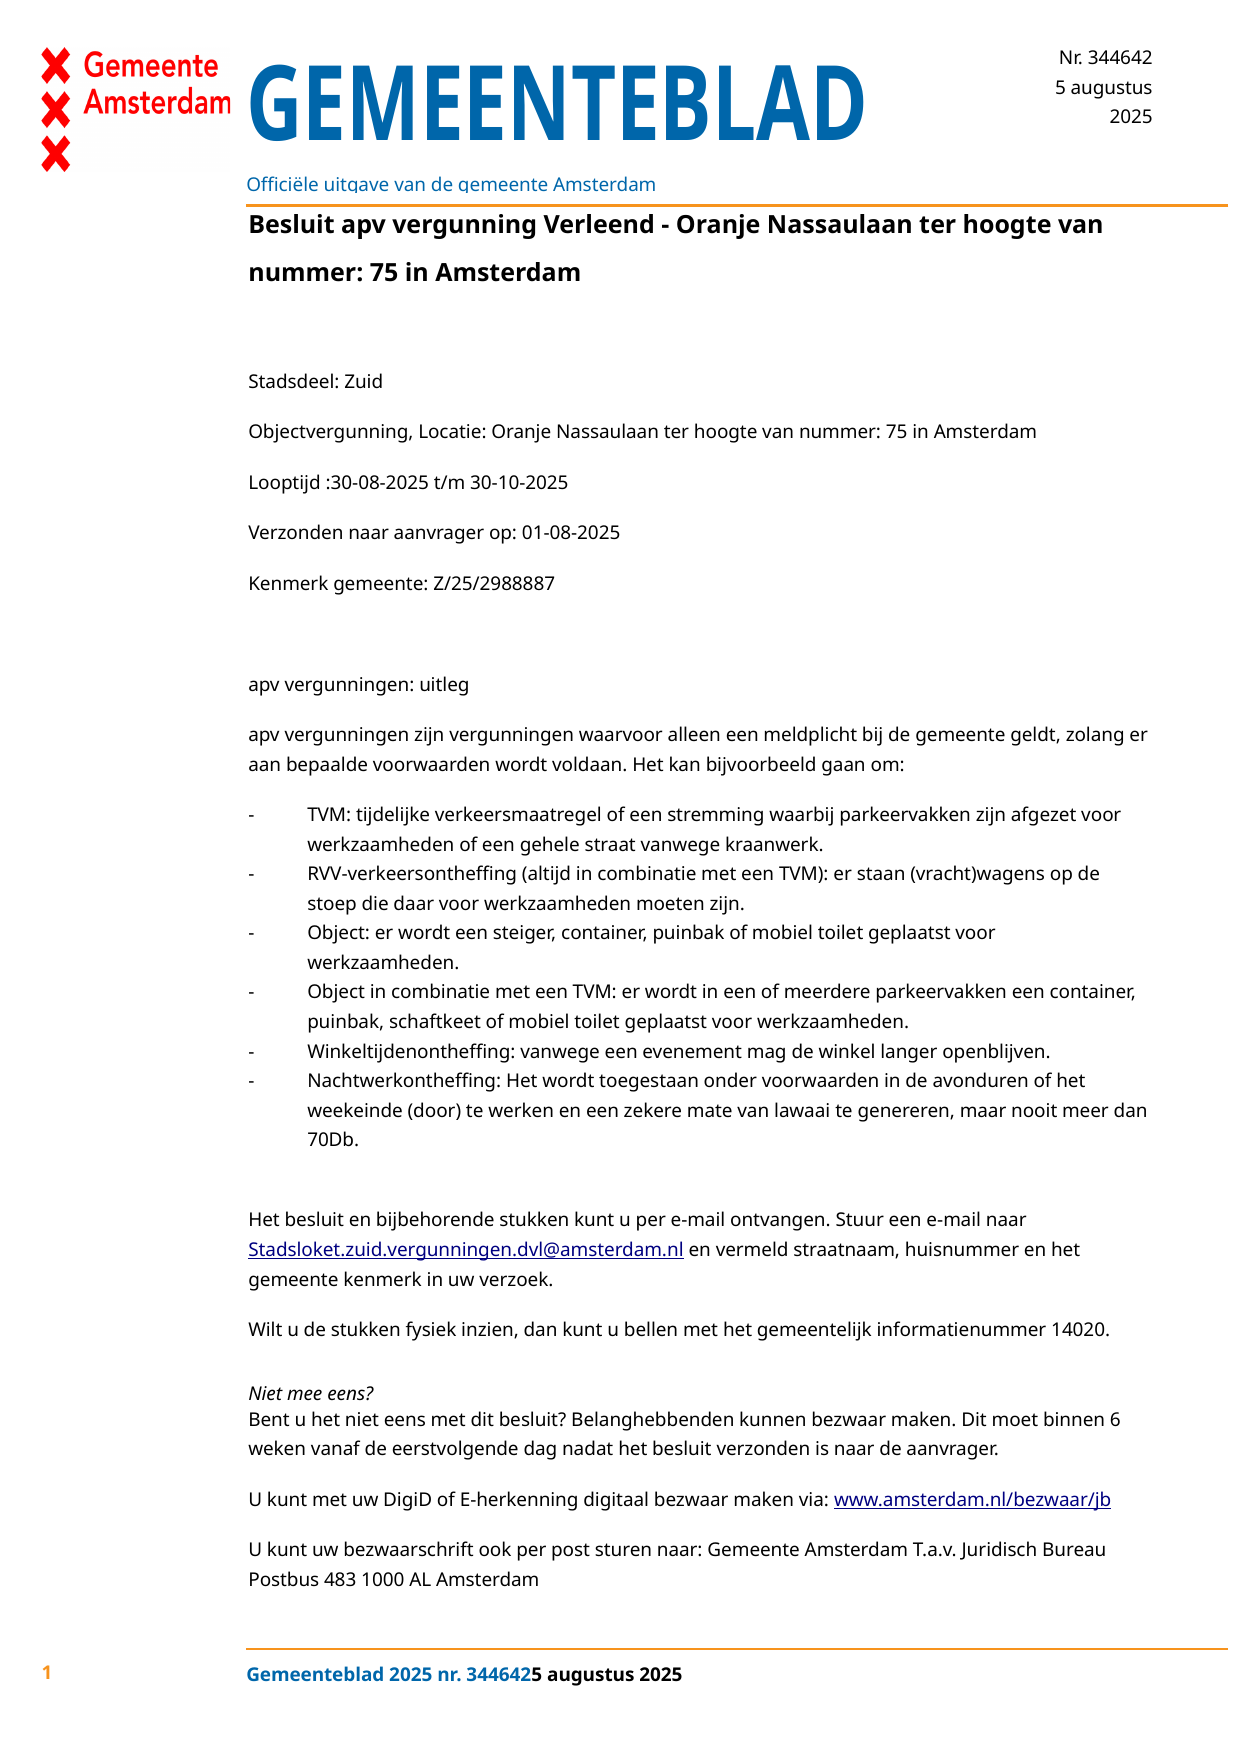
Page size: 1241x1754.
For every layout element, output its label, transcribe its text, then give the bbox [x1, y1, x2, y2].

text apv vergunningen zijn vergunningen waarvoor alleen een meldplicht bij de gemeente geldt, zolang er aan bepaalde voorwaarden wordt voldaan. Het kan bijvoorbeeld gaan om: [248, 721, 1152, 777]
text Wilt u de stukken fysiek inzien, dan kunt u bellen met het gemeentelijk informatienummer 14020. [248, 1316, 1152, 1342]
picture [41, 47, 231, 172]
list RVV-verkeersontheffing (altijd in combinatie met een TVM): er staan (vracht)wagens op de stoep die daar voor werkzaamheden moeten zijn. [248, 860, 1152, 916]
text Objectvergunning, Locatie: Oranje Nassaulaan ter hoogte van nummer: 75 in Amsterdam [248, 419, 1152, 444]
text Besluit apv vergunning Verleend - Oranje Nassaulaan ter hoogte van nummer: 75 in Amsterdam [248, 207, 1152, 288]
text apv vergunningen: uitleg [248, 671, 1152, 697]
list Object: er wordt een steiger, container, puinbak of mobiel toilet geplaatst voor werkzaamheden. [248, 919, 1152, 975]
text Verzonden naar aanvrager op: 01-08-2025 [248, 519, 1152, 545]
text Kenmerk gemeente: Z/25/2988887 [248, 570, 1152, 596]
list Nachtwerkontheffing: Het wordt toegestaan onder voorwaarden in de avonduren of het weekeinde (door) te werken en een zekere mate van lawaai te genereren, maar nooit meer dan 70Db. [248, 1067, 1152, 1152]
list Winkeltijdenontheffing: vanwege een evenement mag de winkel langer openblijven. [248, 1038, 1152, 1064]
text U kunt uw bezwaarschrift ook per post sturen naar: Gemeente Amsterdam T.a.v. Juridisch Bureau Postbus 483 1000 AL Amsterdam [248, 1536, 1152, 1592]
text Stadsdeel: Zuid [248, 368, 1152, 394]
text U kunt met uw DigiD of E-herkenning digitaal bezwaar maken via: www.amsterdam.nl/bezwaar/jb [248, 1486, 1152, 1512]
text Looptijd :30-08-2025 t/m 30-10-2025 [248, 469, 1152, 495]
list TVM: tijdelijke verkeersmaatregel of een stremming waarbij parkeervakken zijn afgezet voor werkzaamheden of een gehele straat vanwege kraanwerk. [248, 801, 1152, 857]
text Niet mee eens? [248, 1380, 1152, 1406]
list Object in combinatie met een TVM: er wordt in een of meerdere parkeervakken een container, puinbak, schaftkeet of mobiel toilet geplaatst voor werkzaamheden. [248, 979, 1152, 1034]
text Bent u het niet eens met dit besluit? Belanghebbenden kunnen bezwaar maken. Dit moet binnen 6 weken vanaf de eerstvolgende dag nadat het besluit verzonden is naar de aanvrager. [248, 1406, 1152, 1461]
text Het besluit en bijbehorende stukken kunt u per e-mail ontvangen. Stuur een e-mail naar Stadsloket.zuid.vergunningen.dvl@amsterdam.nl en vermeld straatnaam, huisnummer en het gemeente kenmerk in uw verzoek. [248, 1207, 1152, 1292]
